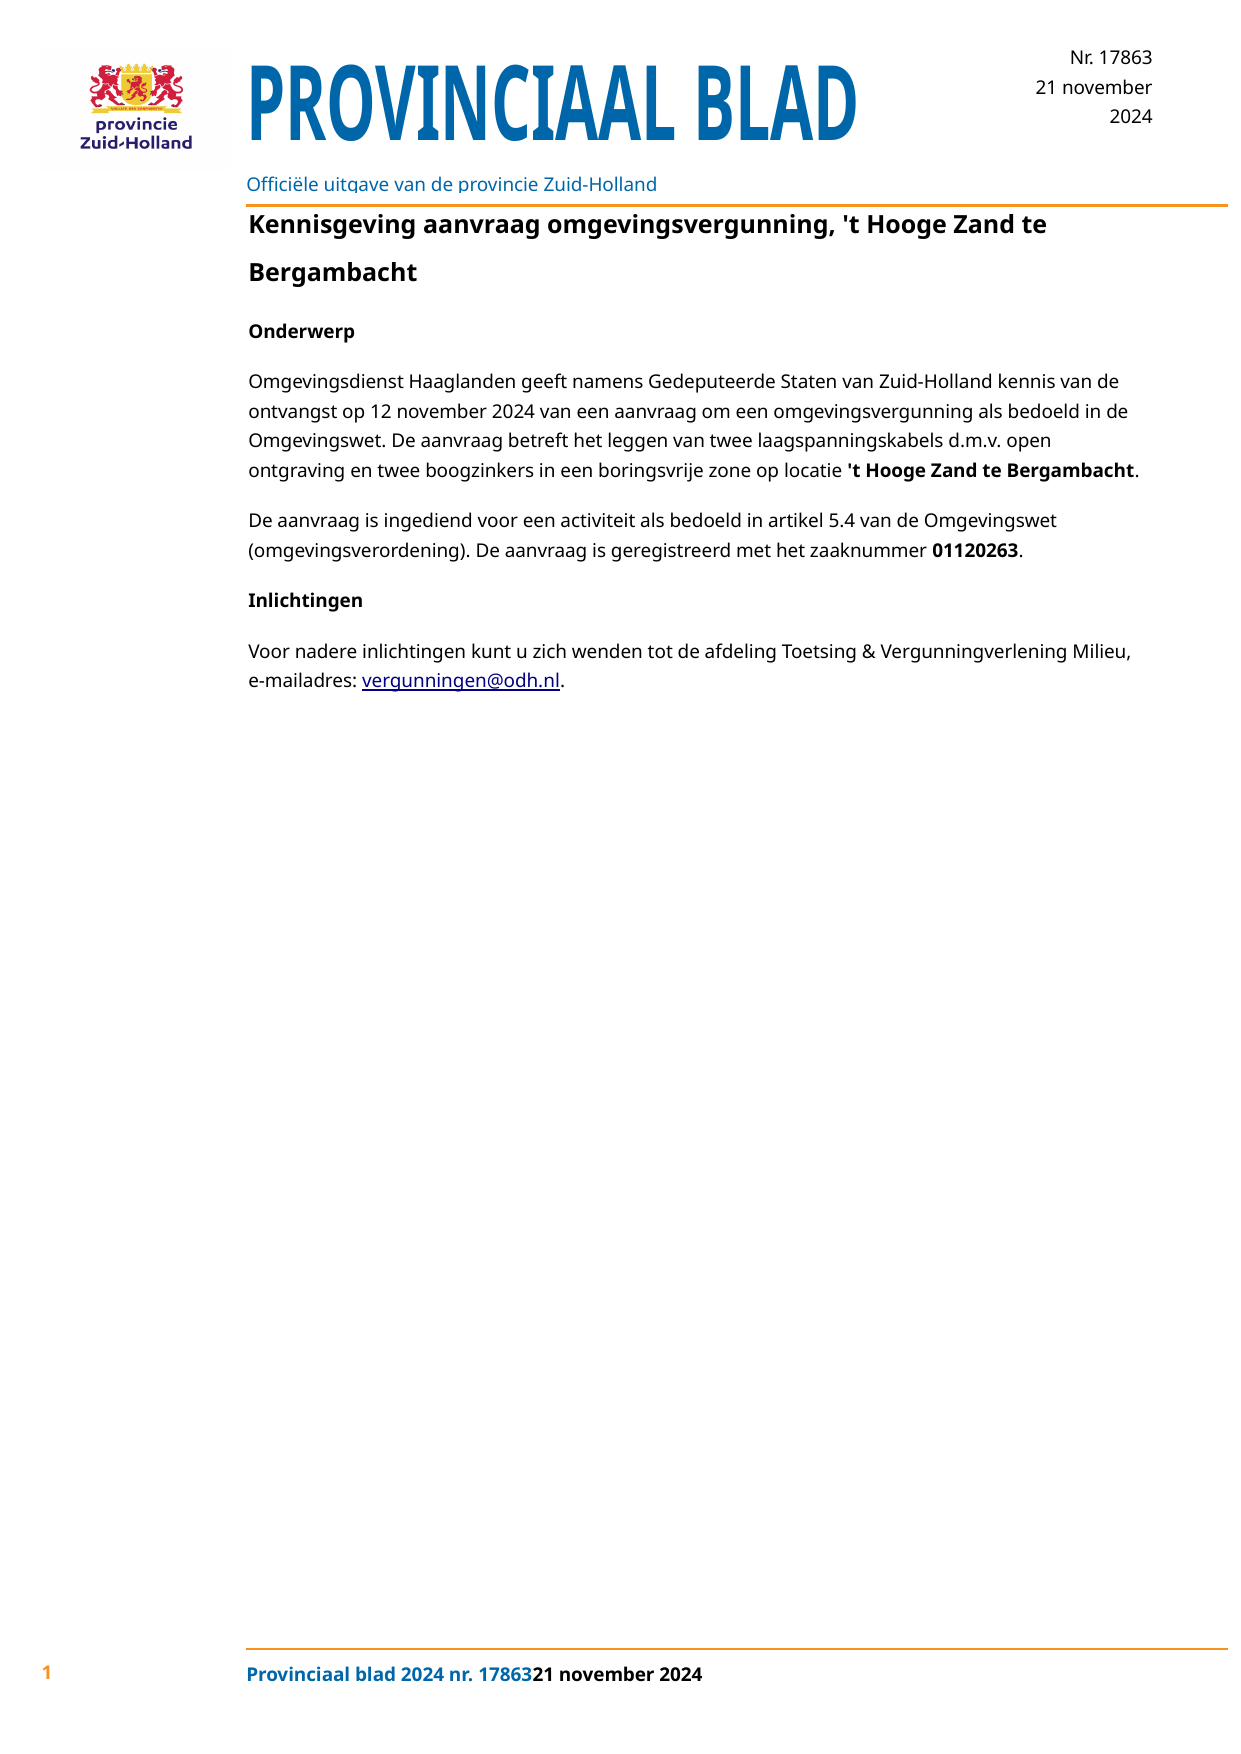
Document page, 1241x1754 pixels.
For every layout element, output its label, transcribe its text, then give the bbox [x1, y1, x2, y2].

picture [41, 47, 231, 172]
text Voor nadere inlichtingen kunt u zich wenden tot de afdeling Toetsing & Vergunningverlening Milieu, e-mailadres: vergunningen@odh.nl. [248, 638, 1152, 693]
text De aanvraag is ingediend voor een activiteit als bedoeld in artikel 5.4 van de Omgevingswet (omgevingsverordening). De aanvraag is geregistreerd met het zaaknummer 01120263. [248, 507, 1152, 563]
text Kennisgeving aanvraag omgevingsvergunning, 't Hooge Zand te Bergambacht [248, 207, 1152, 288]
text Onderwerp [248, 318, 1152, 344]
text Inlichtingen [248, 587, 1152, 613]
text Omgevingsdienst Haaglanden geeft namens Gedeputeerde Staten van Zuid-Holland kennis van de ontvangst op 12 november 2024 van een aanvraag om een omgevingsvergunning als bedoeld in de Omgevingswet. De aanvraag betreft het leggen van twee laagspanningskabels d.m.v. open ontgraving en twee boogzinkers in een boringsvrije zone op locatie 't Hooge Zand te Bergambacht. [248, 368, 1152, 483]
